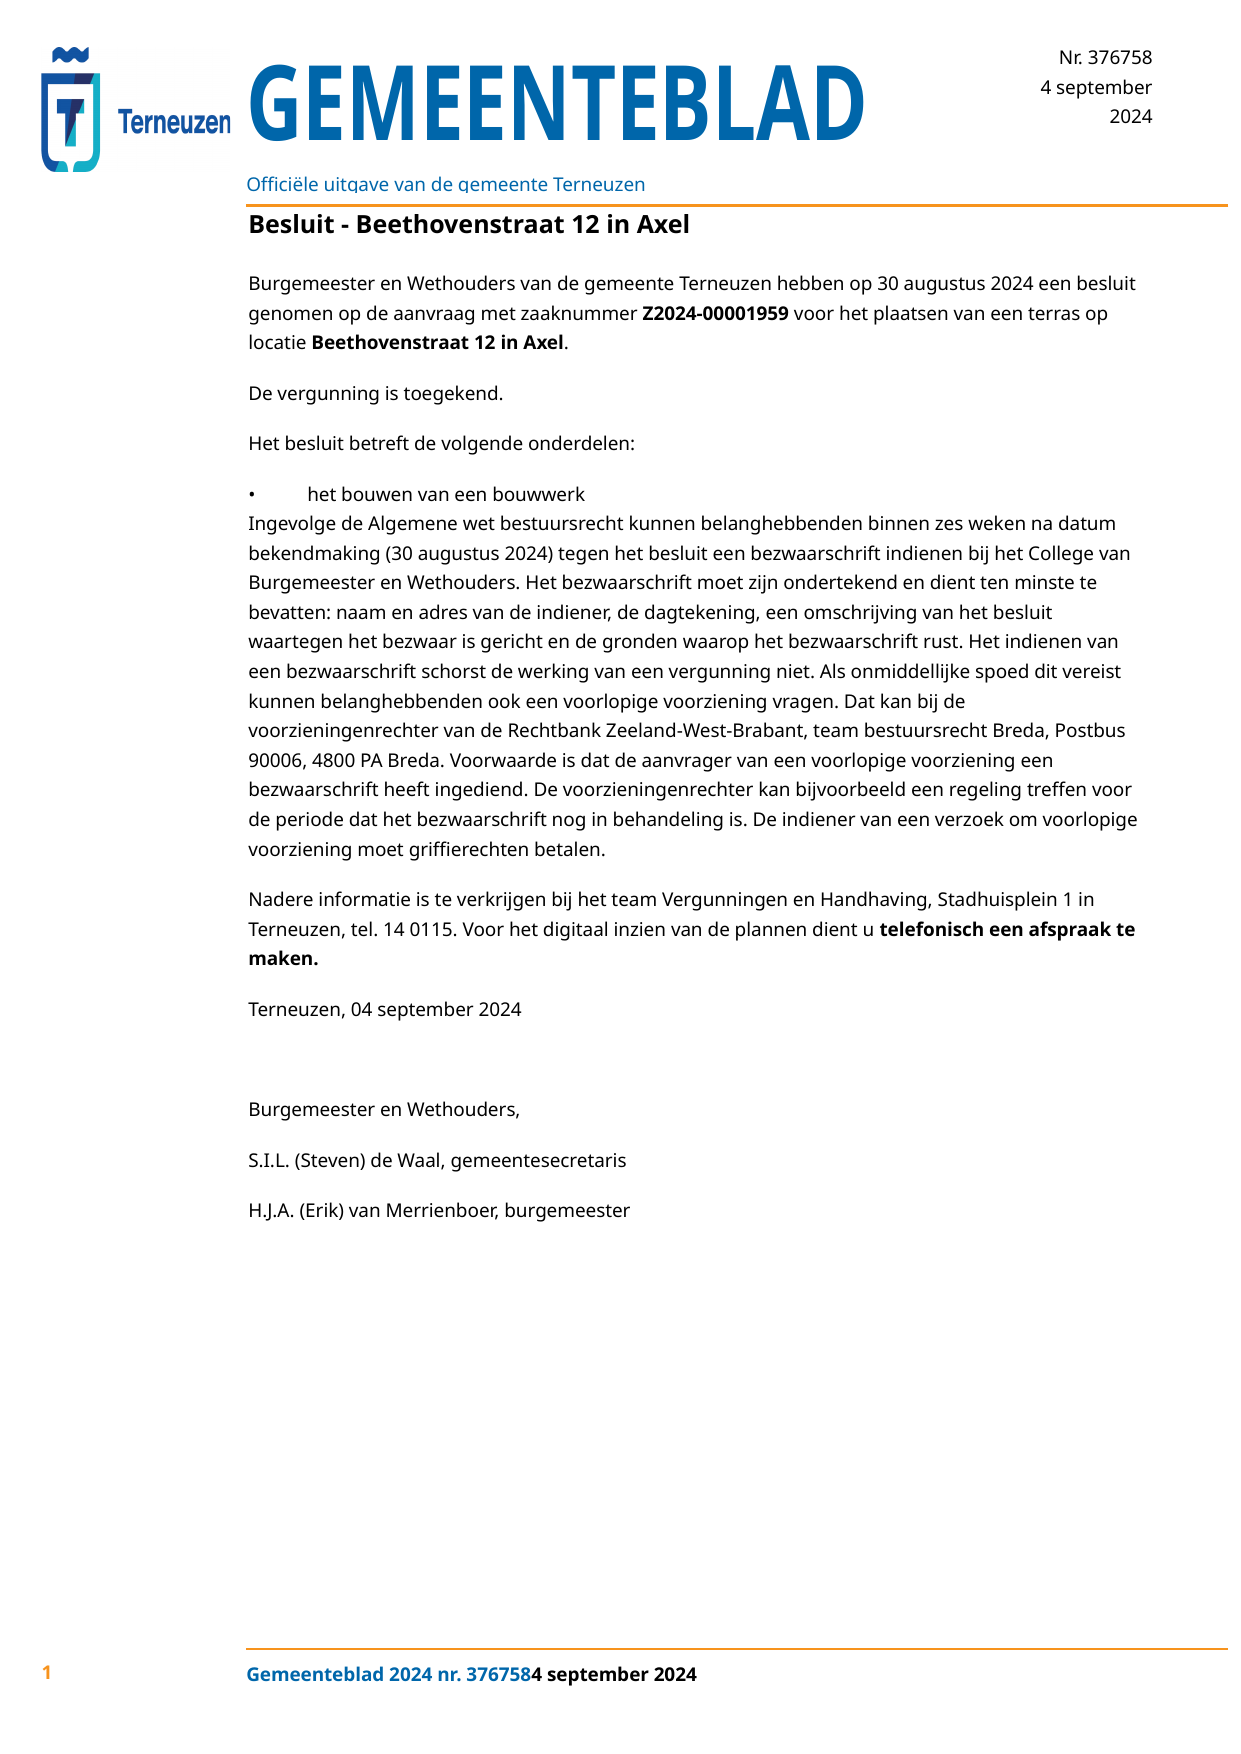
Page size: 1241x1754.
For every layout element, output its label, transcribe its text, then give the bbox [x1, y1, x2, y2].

text H.J.A. (Erik) van Merrienboer, burgemeester [248, 1197, 1152, 1223]
text Burgemeester en Wethouders van de gemeente Terneuzen hebben op 30 augustus 2024 een besluit genomen op de aanvraag met zaaknummer Z2024-00001959 voor het plaatsen van een terras op locatie Beethovenstraat 12 in Axel. [248, 270, 1152, 355]
text Nadere informatie is te verkrijgen bij het team Vergunningen en Handhaving, Stadhuisplein 1 in Terneuzen, tel. 14 0115. Voor het digitaal inzien van de plannen dient u telefonisch een afspraak te maken. [248, 886, 1152, 971]
picture [41, 47, 231, 172]
text De vergunning is toegekend. [248, 380, 1152, 406]
text Ingevolge de Algemene wet bestuursrecht kunnen belanghebbenden binnen zes weken na datum bekendmaking (30 augustus 2024) tegen het besluit een bezwaarschrift indienen bij het College van Burgemeester en Wethouders. Het bezwaarschrift moet zijn ondertekend en dient ten minste te bevatten: naam en adres van de indiener, de dagtekening, een omschrijving van het besluit waartegen het bezwaar is gericht en de gronden waarop het bezwaarschrift rust. Het indienen van een bezwaarschrift schorst de werking van een vergunning niet. Als onmiddellijke spoed dit vereist kunnen belanghebbenden ook een voorlopige voorziening vragen. Dat kan bij de voorzieningenrechter van de Rechtbank Zeeland-West-Brabant, team bestuursrecht Breda, Postbus 90006, 4800 PA Breda. Voorwaarde is dat de aanvrager van een voorlopige voorziening een bezwaarschrift heeft ingediend. De voorzieningenrechter kan bijvoorbeeld een regeling treffen voor de periode dat het bezwaarschrift nog in behandeling is. De indiener van een verzoek om voorlopige voorziening moet griffierechten betalen. [248, 510, 1152, 861]
text S.I.L. (Steven) de Waal, gemeentesecretaris [248, 1147, 1152, 1173]
text Burgemeester en Wethouders, [248, 1097, 1152, 1122]
text Besluit - Beethovenstraat 12 in Axel [248, 207, 1152, 241]
text Het besluit betreft de volgende onderdelen: [248, 430, 1152, 456]
text Terneuzen, 04 september 2024 [248, 996, 1152, 1021]
list het bouwen van een bouwwerk [248, 481, 1152, 506]
